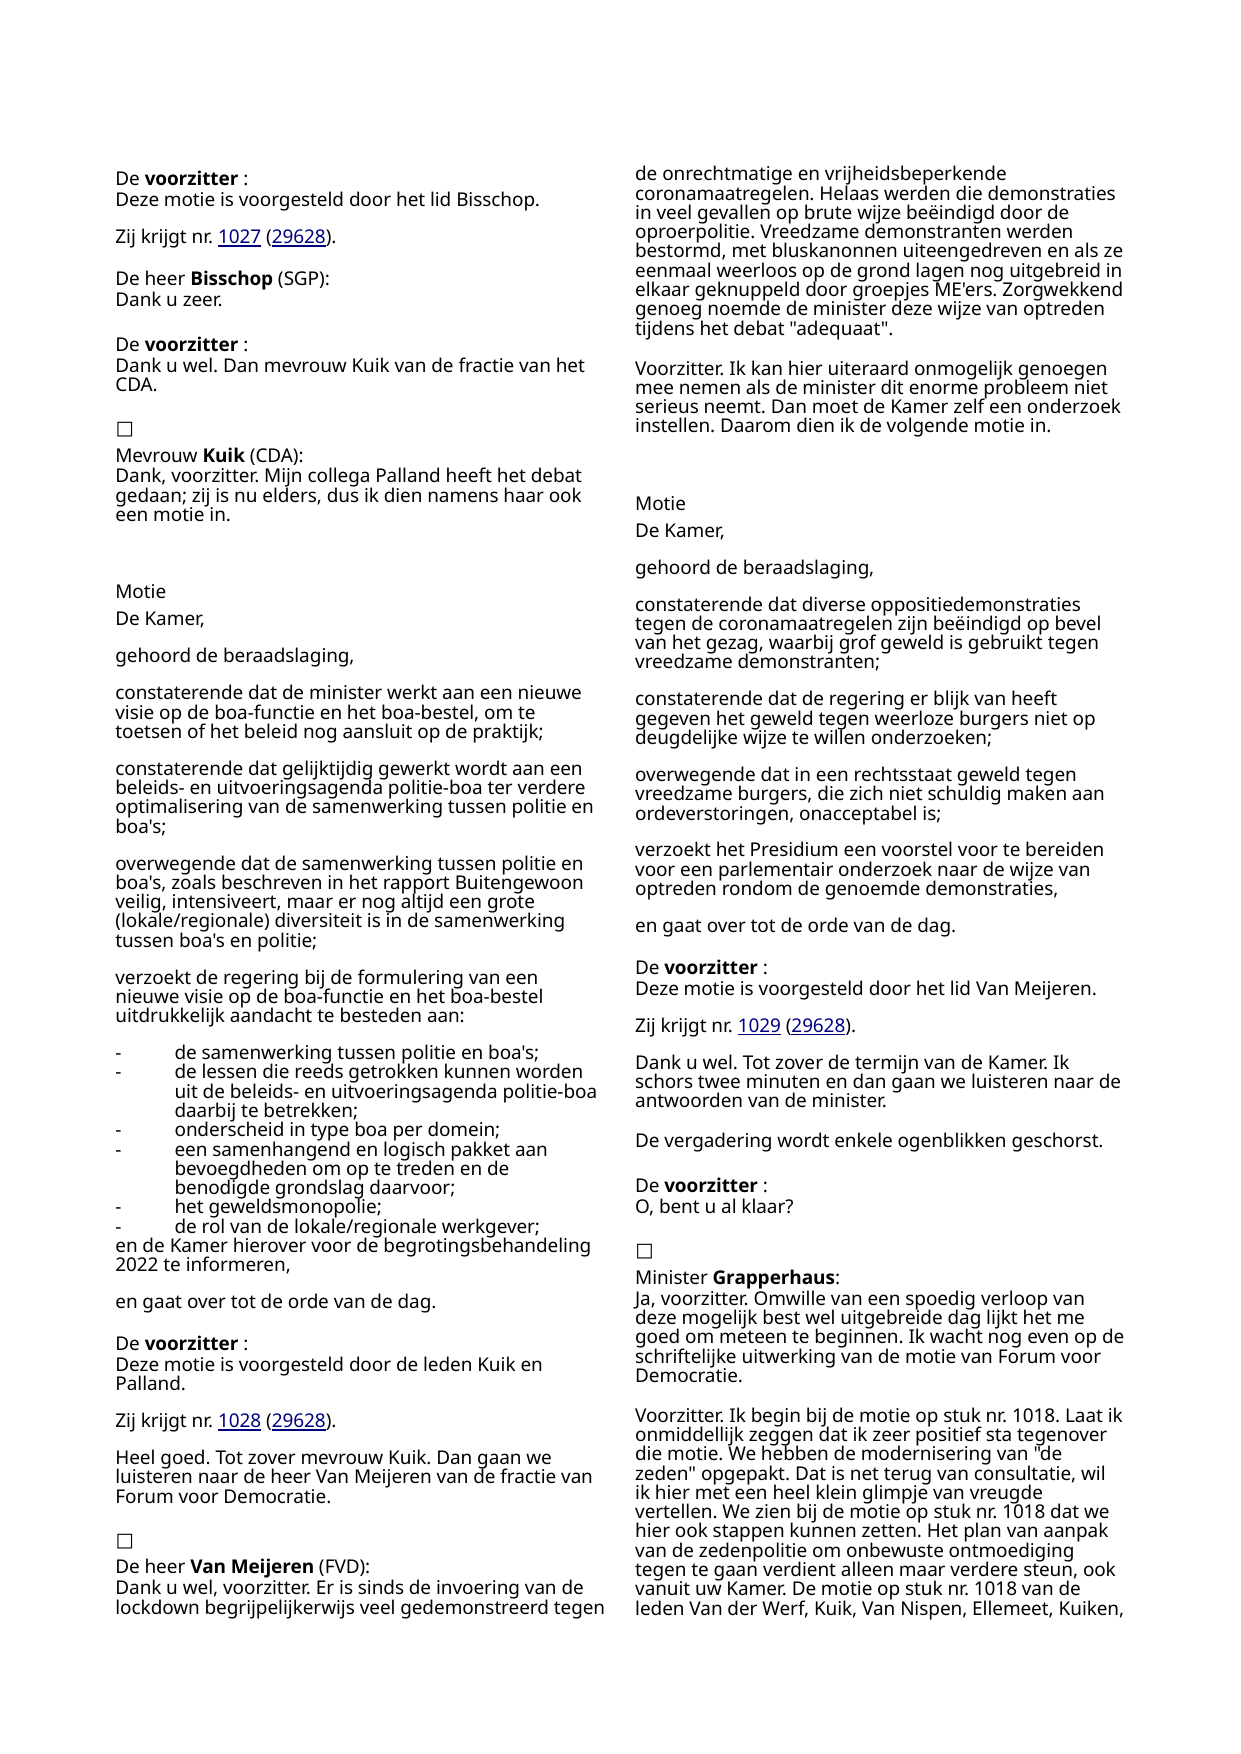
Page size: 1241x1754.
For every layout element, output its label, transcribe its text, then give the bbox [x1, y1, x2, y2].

text Heel goed. Tot zover mevrouw Kuik. Dan gaan we luisteren naar de heer Van Meijeren van de fractie van Forum voor Democratie. [115, 1449, 605, 1507]
text De heer Bisschop (SGP): [115, 265, 605, 291]
text Minister Grapperhaus: [635, 1264, 1125, 1290]
text en gaat over tot de orde van de dag. [115, 1293, 605, 1312]
text ⬜ [115, 416, 605, 442]
text en gaat over tot de orde van de dag. [635, 917, 1125, 936]
list de samenwerking tussen politie en boa's; [115, 1044, 605, 1063]
text constaterende dat de regering er blijk van heeft gegeven het geweld tegen weerloze burgers niet op deugdelijke wijze te willen onderzoeken; [635, 690, 1125, 748]
text ⬜ [115, 1528, 605, 1554]
list onderscheid in type boa per domein; [115, 1121, 605, 1141]
text gehoord de beraadslaging, [635, 559, 1125, 578]
text Zij krijgt nr. 1028 (29628). [115, 1412, 605, 1431]
text De Kamer, [635, 522, 1125, 541]
text De Kamer, [115, 610, 605, 630]
text constaterende dat diverse oppositiedemonstraties tegen de coronamaatregelen zijn beëindigd op bevel van het gezag, waarbij grof geweld is gebruikt tegen vreedzame demonstranten; [635, 596, 1125, 673]
text overwegende dat in een rechtsstaat geweld tegen vreedzame burgers, die zich niet schuldig maken aan ordeverstoringen, onacceptabel is; [635, 766, 1125, 824]
text gehoord de beraadslaging, [115, 647, 605, 667]
text Dank u wel. Tot zover de termijn van de Kamer. Ik schors twee minuten en dan gaan we luisteren naar de antwoorden van de minister. [635, 1054, 1125, 1112]
list de lessen die reeds getrokken kunnen worden uit de beleids- en uitvoeringsagenda politie-boa daarbij te betrekken; [115, 1063, 605, 1121]
text verzoekt de regering bij de formulering van een nieuwe visie op de boa-functie en het boa-bestel uitdrukkelijk aandacht te besteden aan: [115, 969, 605, 1027]
text De vergadering wordt enkele ogenblikken geschorst. [635, 1132, 1125, 1152]
text Deze motie is voorgesteld door het lid Van Meijeren. [635, 980, 1125, 999]
text Zij krijgt nr. 1027 (29628). [115, 228, 605, 247]
text De voorzitter : [115, 165, 605, 191]
text ⬜ [635, 1238, 1125, 1264]
text Dank, voorzitter. Mijn collega Palland heeft het debat gedaan; zij is nu elders, dus ik dien namens haar ook een motie in. [115, 467, 605, 525]
text De voorzitter : [635, 954, 1125, 980]
text Motie [635, 490, 1125, 516]
text Dank u wel. Dan mevrouw Kuik van de fractie van het CDA. [115, 357, 605, 395]
text Voorzitter. Ik kan hier uiteraard onmogelijk genoegen mee nemen als de minister dit enorme probleem niet serieus neemt. Dan moet de Kamer zelf een onderzoek instellen. Daarom dien ik de volgende motie in. [635, 359, 1125, 437]
text Deze motie is voorgesteld door de leden Kuik en Palland. [115, 1356, 605, 1394]
text Voorzitter. Ik begin bij de motie op stuk nr. 1018. Laat ik onmiddellijk zeggen dat ik zeer positief sta tegenover die motie. We hebben de modernisering van "de zeden" opgepakt. Dat is net terug van consultatie, wil ik hier met een heel klein glimpje van vreugde vertellen. We zien bij de motie op stuk nr. 1018 dat we hier ook stappen kunnen zetten. Het plan van aanpak van de zedenpolitie om onbewuste ontmoediging tegen te gaan verdient alleen maar verdere steun, ook vanuit uw Kamer. De motie op stuk nr. 1018 van de leden Van der Werf, Kuik, Van Nispen, Ellemeet, Kuiken, [635, 1407, 1125, 1619]
text Dank u wel, voorzitter. Er is sinds de invoering van de lockdown begrijpelijkerwijs veel gedemonstreerd tegen [115, 1579, 605, 1618]
text Zij krijgt nr. 1029 (29628). [635, 1017, 1125, 1036]
text verzoekt het Presidium een voorstel voor te bereiden voor een parlementair onderzoek naar de wijze van optreden rondom de genoemde demonstraties, [635, 841, 1125, 899]
text De voorzitter : [115, 1330, 605, 1356]
text Motie [115, 579, 605, 604]
text constaterende dat de minister werkt aan een nieuwe visie op de boa-functie en het boa-bestel, om te toetsen of het beleid nog aansluit op de praktijk; [115, 684, 605, 742]
text Deze motie is voorgesteld door het lid Bisschop. [115, 191, 605, 210]
list het geweldsmonopolie; [115, 1198, 605, 1218]
text De heer Van Meijeren (FVD): [115, 1554, 605, 1579]
text constaterende dat gelijktijdig gewerkt wordt aan een beleids- en uitvoeringsagenda politie-boa ter verdere optimalisering van de samenwerking tussen politie en boa's; [115, 760, 605, 837]
text Mevrouw Kuik (CDA): [115, 442, 605, 467]
list de rol van de lokale/regionale werkgever; [115, 1218, 605, 1237]
text De voorzitter : [115, 331, 605, 357]
text de onrechtmatige en vrijheidsbeperkende coronamaatregelen. Helaas werden die demonstraties in veel gevallen op brute wijze beëindigd door de oproerpolitie. Vreedzame demonstranten werden bestormd, met bluskanonnen uiteengedreven en als ze eenmaal weerloos op de grond lagen nog uitgebreid in elkaar geknuppeld door groepjes ME'ers. Zorgwekkend genoeg noemde de minister deze wijze van optreden tijdens het debat "adequaat". [635, 165, 1125, 339]
text Ja, voorzitter. Omwille van een spoedig verloop van deze mogelijk best wel uitgebreide dag lijkt het me goed om meteen te beginnen. Ik wacht nog even op de schriftelijke uitwerking van de motie van Forum voor Democratie. [635, 1290, 1125, 1386]
text Dank u zeer. [115, 291, 605, 310]
list een samenhangend en logisch pakket aan bevoegdheden om op te treden en de benodigde grondslag daarvoor; [115, 1141, 605, 1198]
text en de Kamer hierover voor de begrotingsbehandeling 2022 te informeren, [115, 1237, 605, 1276]
text overwegende dat de samenwerking tussen politie en boa's, zoals beschreven in het rapport Buitengewoon veilig, intensiveert, maar er nog altijd een grote (lokale/regionale) diversiteit is in de samenwerking tussen boa's en politie; [115, 855, 605, 951]
text De voorzitter : [635, 1172, 1125, 1198]
text O, bent u al klaar? [635, 1198, 1125, 1217]
